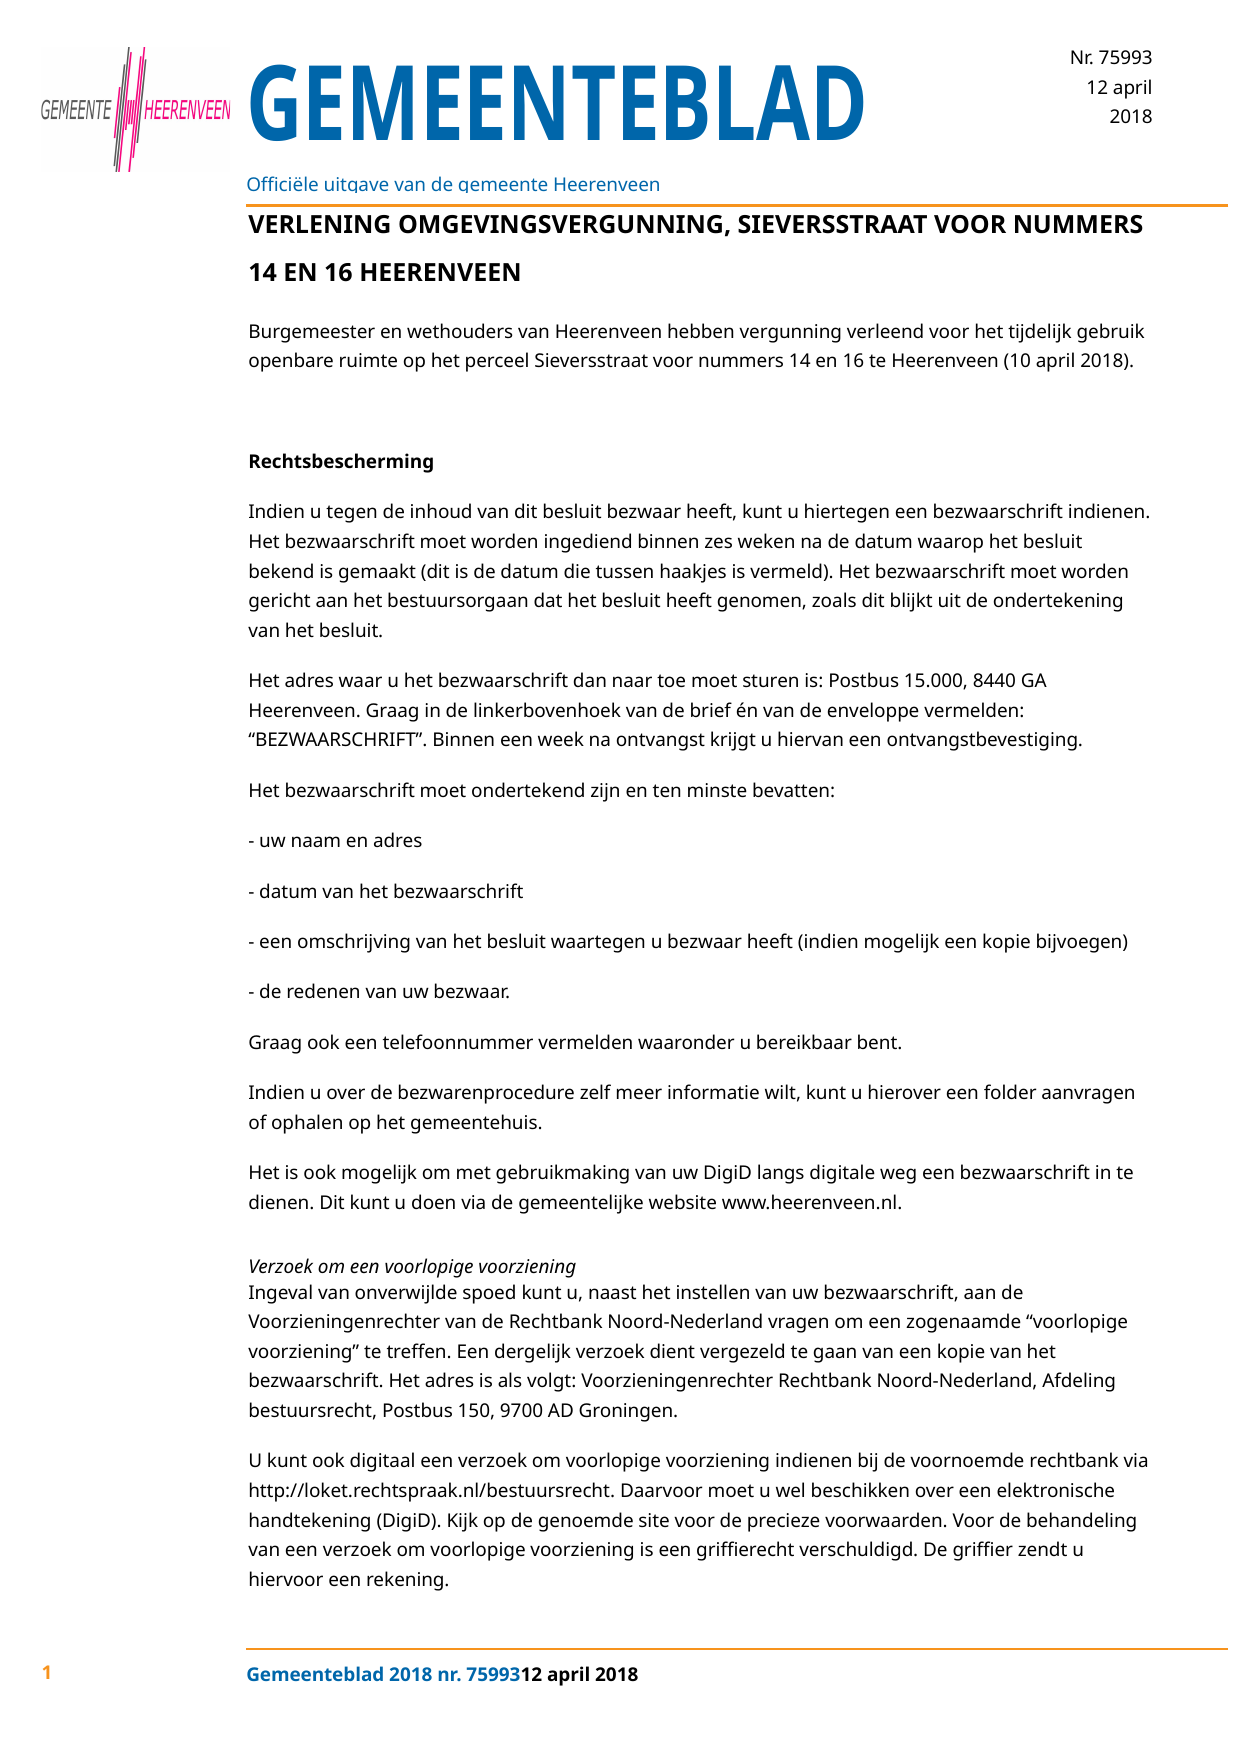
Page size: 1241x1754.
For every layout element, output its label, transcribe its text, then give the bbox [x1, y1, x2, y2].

text Indien u over de bezwarenprocedure zelf meer informatie wilt, kunt u hierover een folder aanvragen of ophalen op het gemeentehuis. [248, 1079, 1152, 1135]
text - datum van het bezwaarschrift [248, 878, 1152, 904]
picture [41, 47, 231, 172]
text Het is ook mogelijk om met gebruikmaking van uw DigiD langs digitale weg een bezwaarschrift in te dienen. Dit kunt u doen via de gemeentelijke website www.heerenveen.nl. [248, 1159, 1152, 1215]
text U kunt ook digitaal een verzoek om voorlopige voorziening indienen bij de voornoemde rechtbank via http://loket.rechtspraak.nl/bestuursrecht. Daarvoor moet u wel beschikken over een elektronische handtekening (DigiD). Kijk op de genoemde site voor de precieze voorwaarden. Voor de behandeling van een verzoek om voorlopige voorziening is een griffierecht verschuldigd. De griffier zendt u hiervoor een rekening. [248, 1448, 1152, 1592]
text Ingeval van onverwijlde spoed kunt u, naast het instellen van uw bezwaarschrift, aan de Voorzieningenrechter van de Rechtbank Noord-Nederland vragen om een zogenaamde “voorlopige voorziening” te treffen. Een dergelijk verzoek dient vergezeld te gaan van een kopie van het bezwaarschrift. Het adres is als volgt: Voorzieningenrechter Rechtbank Noord-Nederland, Afdeling bestuursrecht, Postbus 150, 9700 AD Groningen. [248, 1279, 1152, 1423]
text Indien u tegen de inhoud van dit besluit bezwaar heeft, kunt u hiertegen een bezwaarschrift indienen. Het bezwaarschrift moet worden ingediend binnen zes weken na de datum waarop het besluit bekend is gemaakt (dit is de datum die tussen haakjes is vermeld). Het bezwaarschrift moet worden gericht aan het bestuursorgaan dat het besluit heeft genomen, zoals dit blijkt uit de ondertekening van het besluit. [248, 499, 1152, 643]
text - een omschrijving van het besluit waartegen u bezwaar heeft (indien mogelijk een kopie bijvoegen) [248, 928, 1152, 954]
text VERLENING OMGEVINGSVERGUNNING, SIEVERSSTRAAT VOOR NUMMERS 14 EN 16 HEERENVEEN [248, 207, 1152, 288]
text Het adres waar u het bezwaarschrift dan naar toe moet sturen is: Postbus 15.000, 8440 GA Heerenveen. Graag in de linkerbovenhoek van de brief én van de enveloppe vermelden: “BEZWAARSCHRIFT”. Binnen een week na ontvangst krijgt u hiervan een ontvangstbevestiging. [248, 667, 1152, 752]
text Het bezwaarschrift moet ondertekend zijn en ten minste bevatten: [248, 777, 1152, 803]
text Burgemeester en wethouders van Heerenveen hebben vergunning verleend voor het tijdelijk gebruik openbare ruimte op het perceel Sieversstraat voor nummers 14 en 16 te Heerenveen (10 april 2018). [248, 318, 1152, 373]
text Graag ook een telefoonnummer vermelden waaronder u bereikbaar bent. [248, 1029, 1152, 1055]
text - uw naam en adres [248, 827, 1152, 853]
text - de redenen van uw bezwaar. [248, 979, 1152, 1004]
text Rechtsbescherming [248, 448, 1152, 474]
text Verzoek om een voorlopige voorziening [248, 1253, 1152, 1279]
